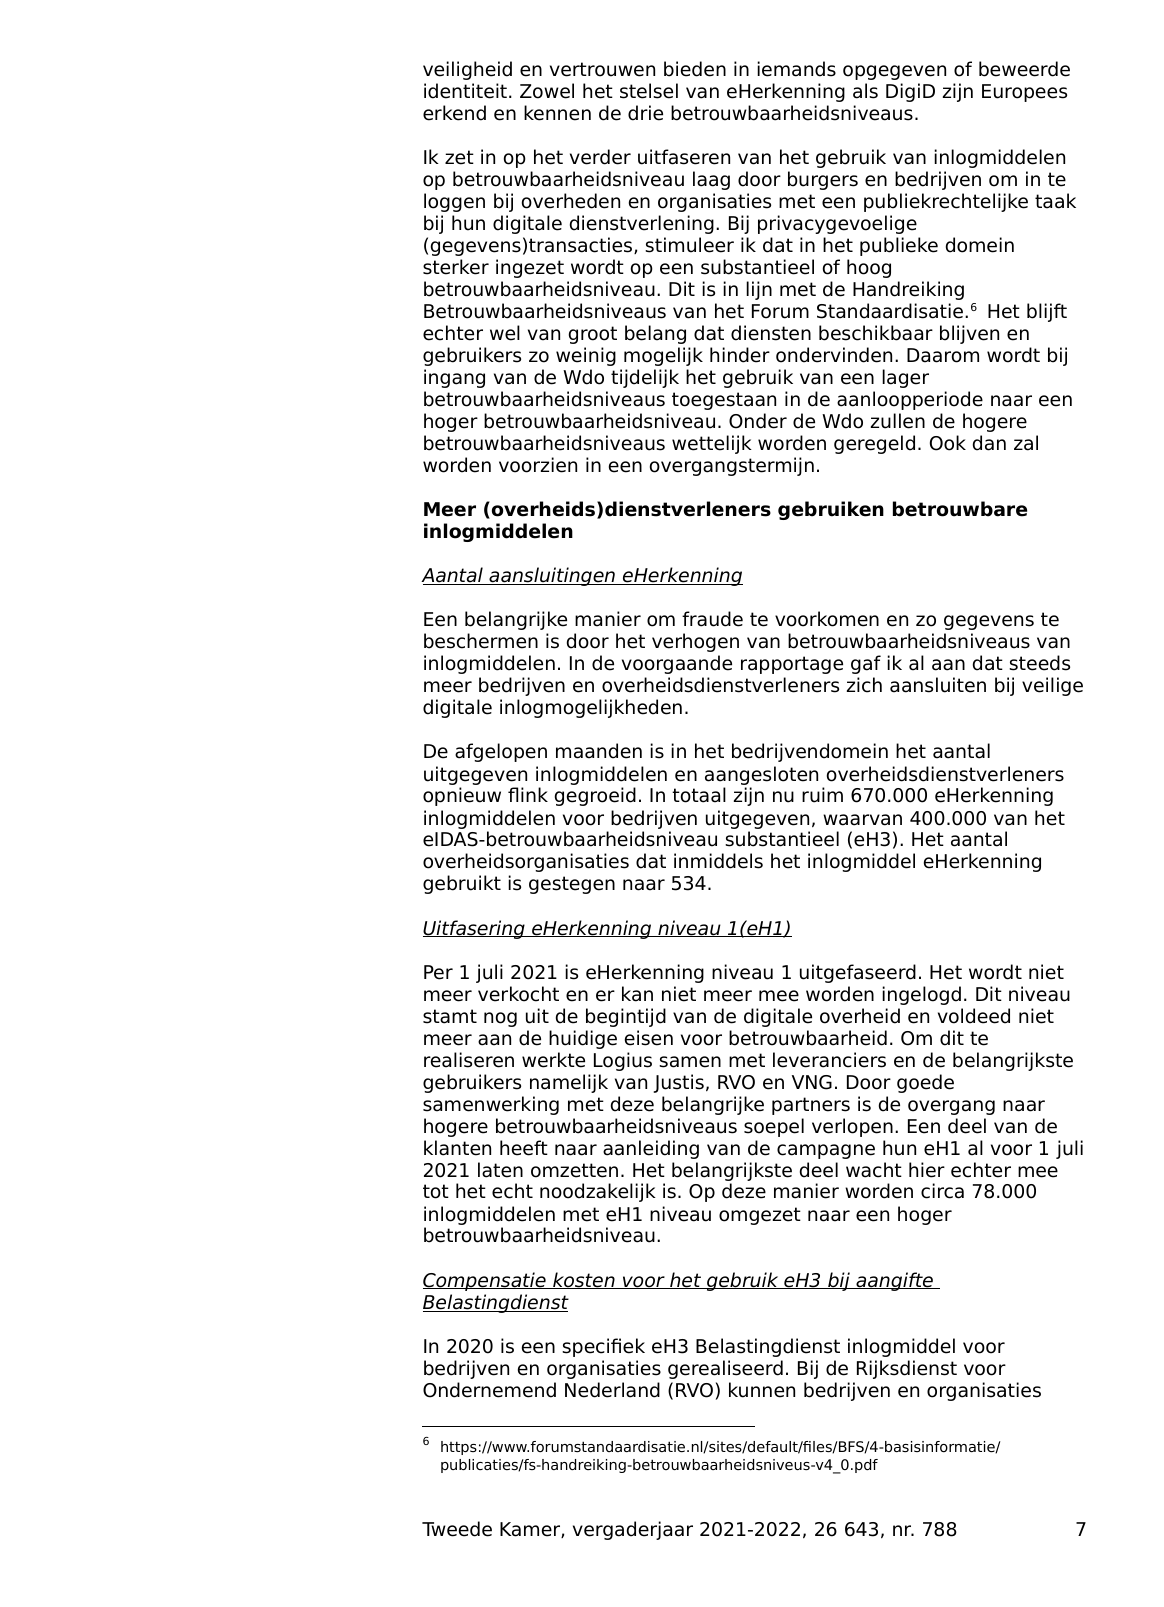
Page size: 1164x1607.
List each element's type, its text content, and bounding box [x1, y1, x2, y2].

text Ik zet in op het verder uitfaseren van het gebruik van inlogmiddelen op betrouwbaarheidsniveau laag door burgers en bedrijven om in te loggen bij overheden en organisaties met een publiekrechtelijke taak bij hun digitale dienstverlening. Bij privacygevoelige (gegevens)transacties, stimuleer ik dat in het publieke domein sterker ingezet wordt op een substantieel of hoog betrouwbaarheidsniveau. Dit is in lijn met de Handreiking Betrouwbaarheidsniveaus van het Forum Standaardisatie. Het blijft echter wel van groot belang dat diensten beschikbaar blijven en gebruikers zo weinig mogelijk hinder ondervinden. Daarom wordt bij ingang van de Wdo tijdelijk het gebruik van een lager betrouwbaarheidsniveaus toegestaan in de aanloopperiode naar een hoger betrouwbaarheidsniveau. Onder de Wdo zullen de hogere betrouwbaarheidsniveaus wettelijk worden geregeld. Ook dan zal worden voorzien in een overgangstermijn. [422, 147, 1087, 477]
subtitle Meer (overheids)dienstverleners gebruiken betrouwbare inlogmiddelen [422, 499, 1087, 543]
text Een belangrijke manier om fraude te voorkomen en zo gegevens te beschermen is door het verhogen van betrouwbaarheidsniveaus van inlogmiddelen. In de voorgaande rapportage gaf ik al aan dat steeds meer bedrijven en overheidsdienstverleners zich aansluiten bij veilige digitale inlogmogelijkheden. [422, 609, 1087, 719]
subtitle Compensatie kosten voor het gebruik eH3 bij aangifte Belastingdienst [422, 1269, 1087, 1313]
subtitle Aantal aansluitingen eHerkenning [422, 565, 1087, 587]
text https://www.forumstandaardisatie.nl/sites/default/files/BFS/4-basisinformatie/publicaties/fs-handreiking-betrouwbaarheidsniveus-v4_0.pdf [422, 1435, 1087, 1474]
text In 2020 is een specifiek eH3 Belastingdienst inlogmiddel voor bedrijven en organisaties gerealiseerd. Bij de Rijksdienst voor Ondernemend Nederland (RVO) kunnen bedrijven en organisaties [422, 1336, 1087, 1402]
text Per 1 juli 2021 is eHerkenning niveau 1 uitgefaseerd. Het wordt niet meer verkocht en er kan niet meer mee worden ingelogd. Dit niveau stamt nog uit de begintijd van de digitale overheid en voldeed niet meer aan de huidige eisen voor betrouwbaarheid. Om dit te realiseren werkte Logius samen met leveranciers en de belangrijkste gebruikers namelijk van Justis, RVO en VNG. Door goede samenwerking met deze belangrijke partners is de overgang naar hogere betrouwbaarheidsniveaus soepel verlopen. Een deel van de klanten heeft naar aanleiding van de campagne hun eH1 al voor 1 juli 2021 laten omzetten. Het belangrijkste deel wacht hier echter mee tot het echt noodzakelijk is. Op deze manier worden circa 78.000 inlogmiddelen met eH1 niveau omgezet naar een hoger betrouwbaarheidsniveau. [422, 962, 1087, 1247]
text veiligheid en vertrouwen bieden in iemands opgegeven of beweerde identiteit. Zowel het stelsel van eHerkenning als DigiD zijn Europees erkend en kennen de drie betrouwbaarheidsniveaus. [422, 59, 1087, 125]
text De afgelopen maanden is in het bedrijvendomein het aantal uitgegeven inlogmiddelen en aangesloten overheidsdienstverleners opnieuw flink gegroeid. In totaal zijn nu ruim 670.000 eHerkenning inlogmiddelen voor bedrijven uitgegeven, waarvan 400.000 van het eIDAS-betrouwbaarheidsniveau substantieel (eH3). Het aantal overheidsorganisaties dat inmiddels het inlogmiddel eHerkenning gebruikt is gestegen naar 534. [422, 741, 1087, 895]
subtitle Uitfasering eHerkenning niveau 1(eH1) [422, 917, 1087, 939]
